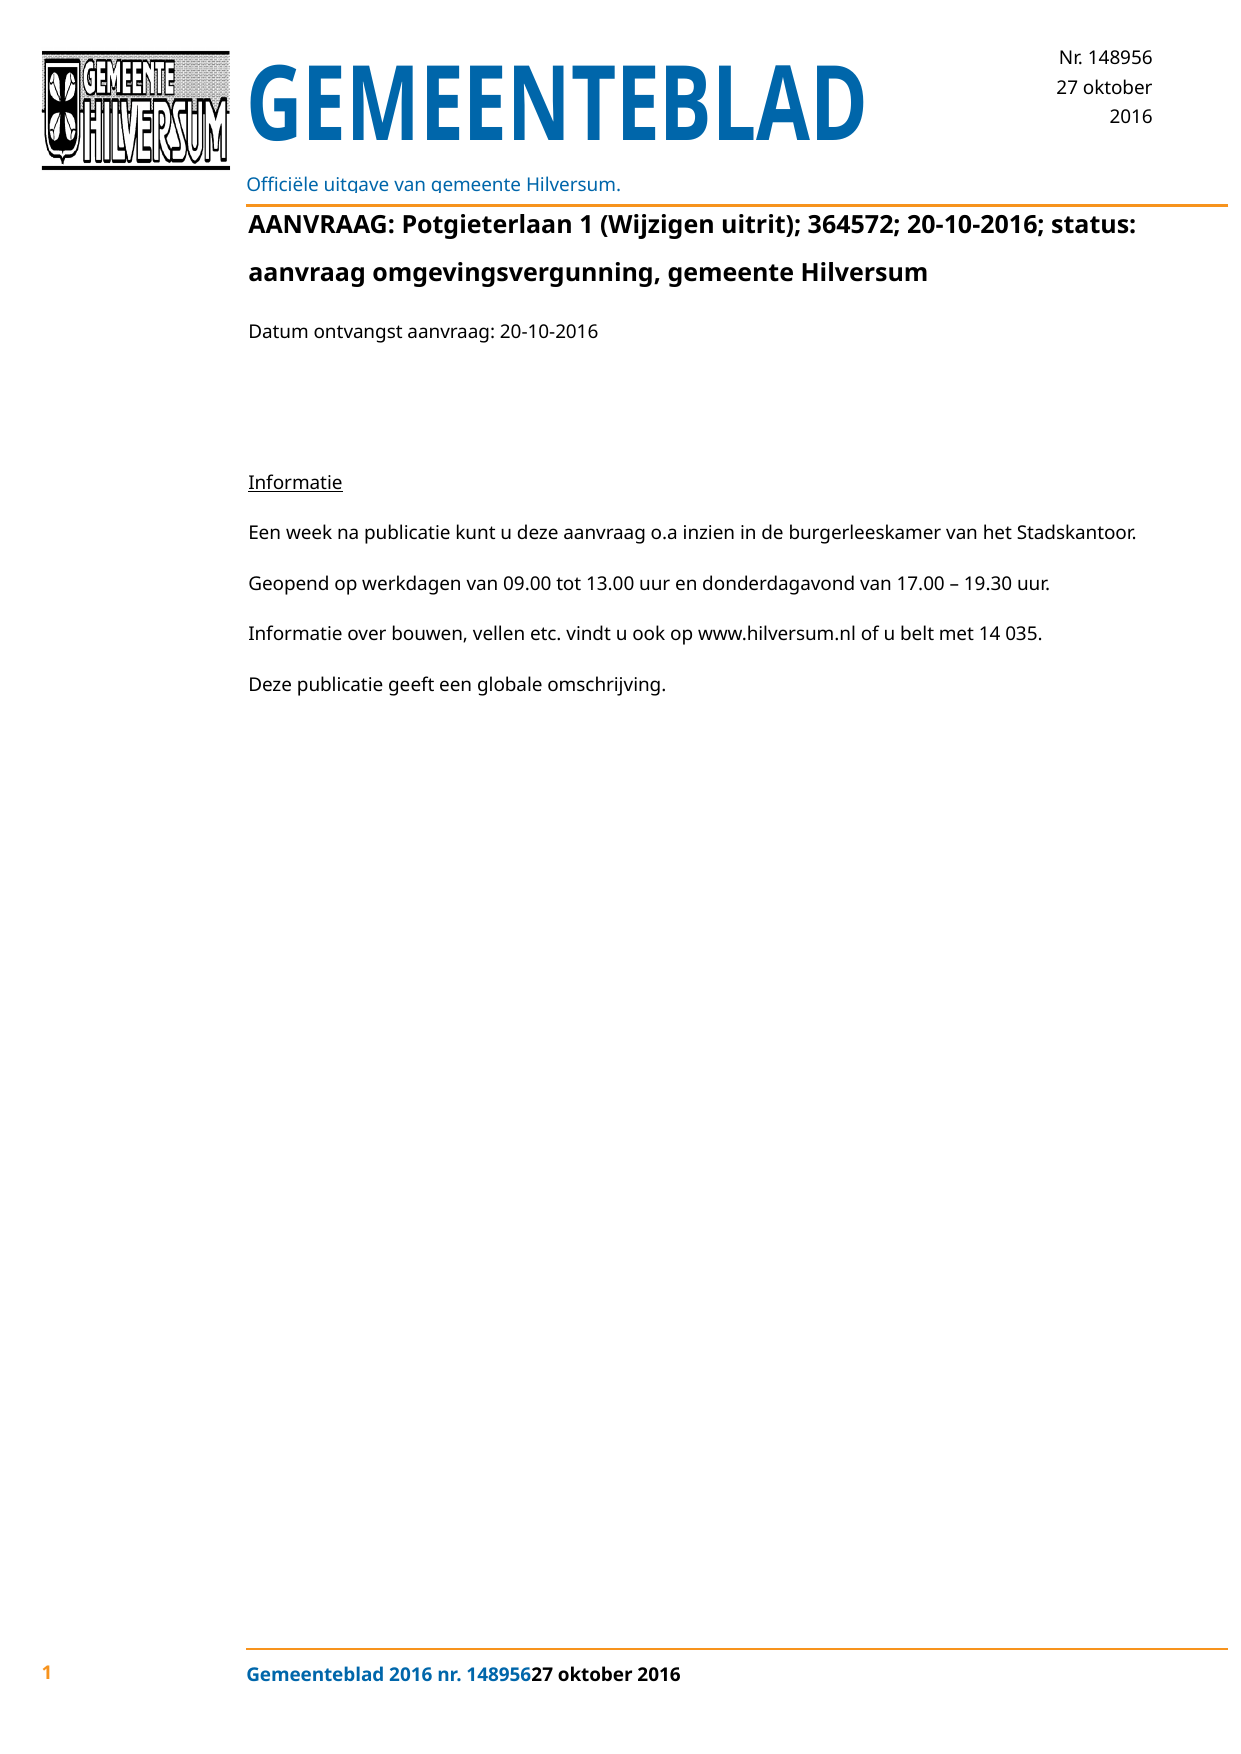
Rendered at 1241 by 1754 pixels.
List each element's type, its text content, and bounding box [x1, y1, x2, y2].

text Informatie over bouwen, vellen etc. vindt u ook op www.hilversum.nl of u belt met 14 035. [248, 620, 1152, 646]
text Een week na publicatie kunt u deze aanvraag o.a inzien in de burgerleeskamer van het Stadskantoor. [248, 519, 1152, 545]
text AANVRAAG: Potgieterlaan 1 (Wijzigen uitrit); 364572; 20-10-2016; status: aanvraag omgevingsvergunning, gemeente Hilversum [248, 207, 1152, 288]
picture [41, 47, 231, 172]
text Deze publicatie geeft een globale omschrijving. [248, 671, 1152, 697]
text Geopend op werkdagen van 09.00 tot 13.00 uur en donderdagavond van 17.00 – 19.30 uur. [248, 570, 1152, 596]
text Datum ontvangst aanvraag: 20-10-2016 [248, 318, 1152, 344]
text Informatie [248, 469, 1152, 495]
